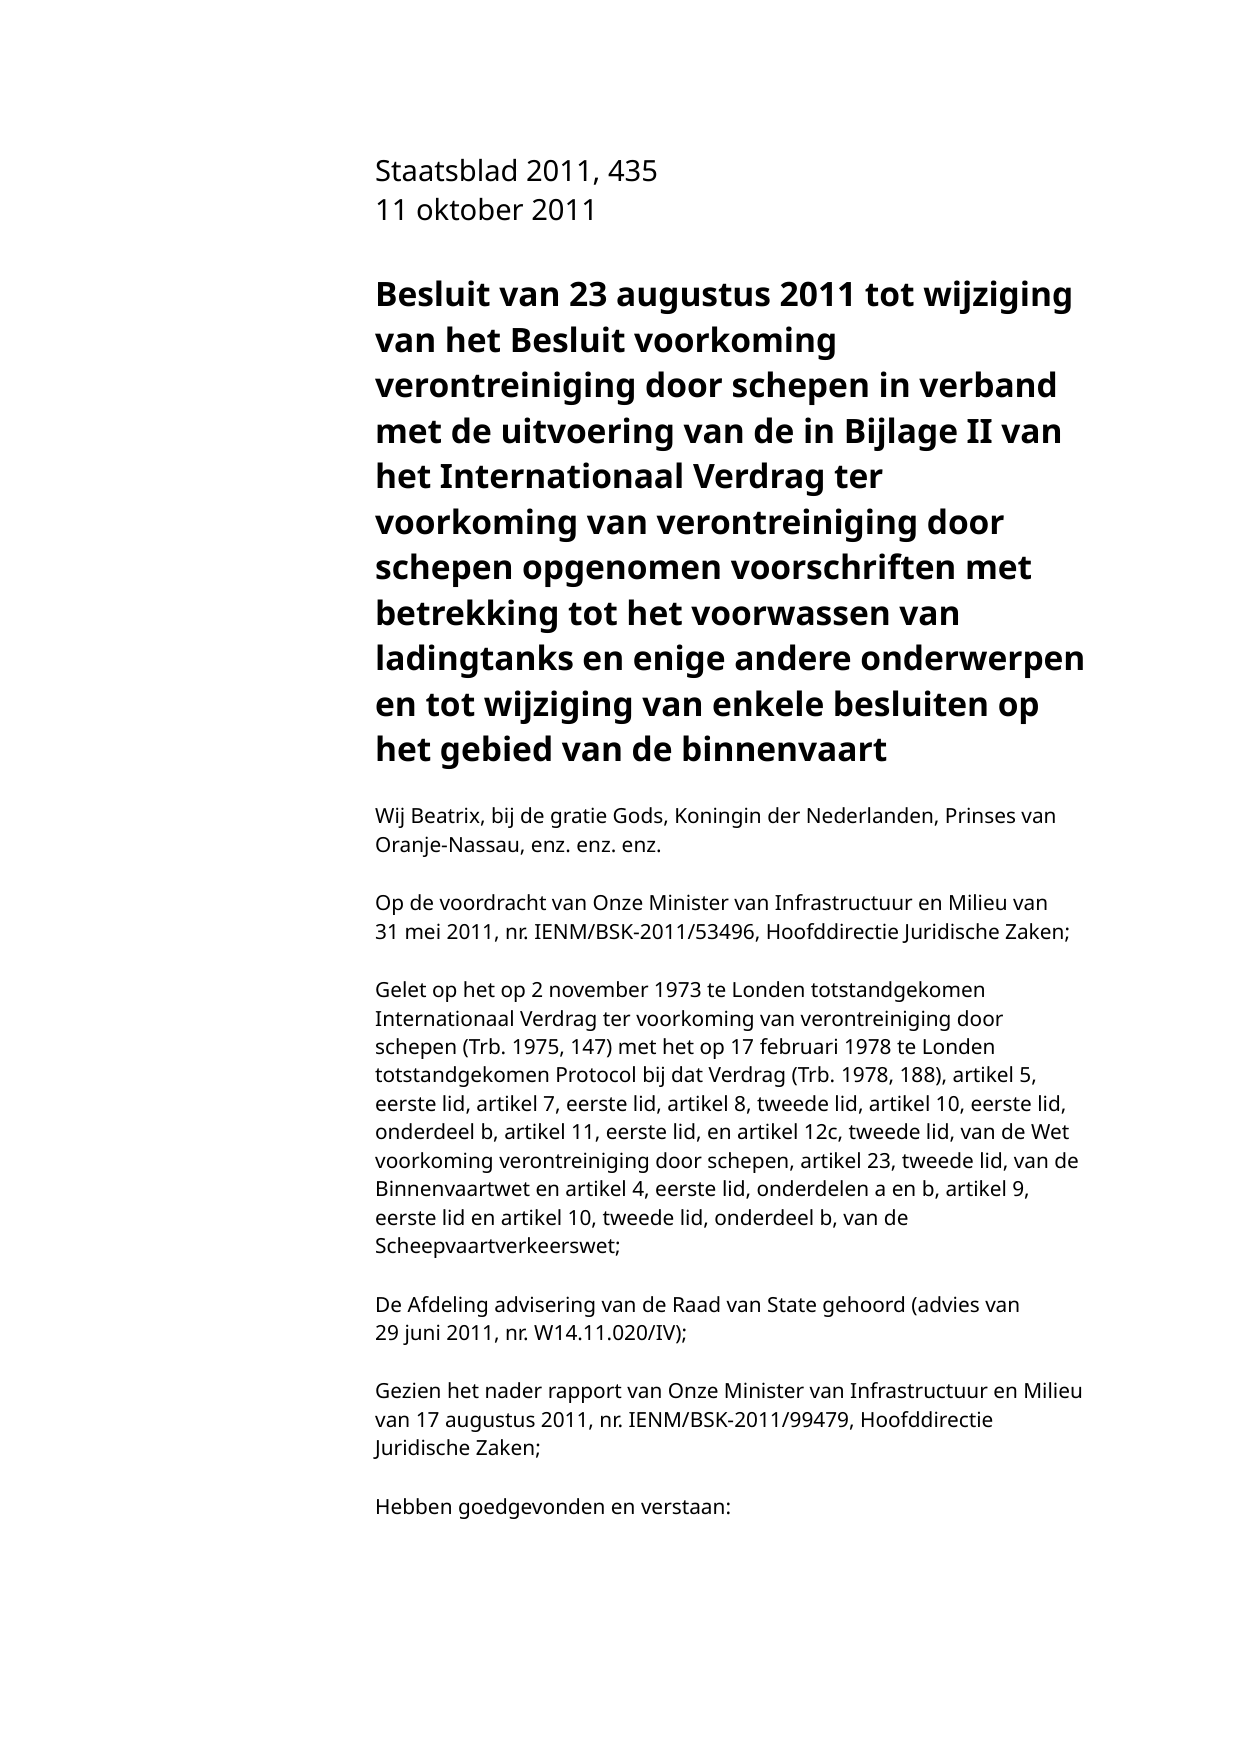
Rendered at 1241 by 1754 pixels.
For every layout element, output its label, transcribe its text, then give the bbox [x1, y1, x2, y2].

text Gelet op het op 2 november 1973 te Londen totstandgekomen Internationaal Verdrag ter voorkoming van verontreiniging door schepen (Trb. 1975, 147) met het op 17 februari 1978 te Londen totstandgekomen Protocol bij dat Verdrag (Trb. 1978, 188), artikel 5, eerste lid, artikel 7, eerste lid, artikel 8, tweede lid, artikel 10, eerste lid, onderdeel b, artikel 11, eerste lid, en artikel 12c, tweede lid, van de Wet voorkoming verontreiniging door schepen, artikel 23, tweede lid, van de Binnenvaartwet en artikel 4, eerste lid, onderdelen a en b, artikel 9, eerste lid en artikel 10, tweede lid, onderdeel b, van de Scheepvaartverkeerswet; [375, 975, 1090, 1260]
text Op de voordracht van Onze Minister van Infrastructuur en Milieu van 31 mei 2011, nr. IENM/BSK-2011/53496, Hoofddirectie Juridische Zaken; [375, 888, 1090, 945]
text Staatsblad 2011, 435 [375, 150, 1090, 190]
subtitle Besluit van 23 augustus 2011 tot wijziging van het Besluit voorkoming verontreiniging door schepen in verband met de uitvoering van de in Bijlage II van het Internationaal Verdrag ter voorkoming van verontreiniging door schepen opgenomen voorschriften met betrekking tot het voorwassen van ladingtanks en enige andere onderwerpen en tot wijziging van enkele besluiten op het gebied van de binnenvaart [375, 271, 1090, 772]
text Hebben goedgevonden en verstaan: [375, 1492, 1090, 1520]
text De Afdeling advisering van de Raad van State gehoord (advies van 29 juni 2011, nr. W14.11.020/IV); [375, 1290, 1090, 1347]
text Gezien het nader rapport van Onze Minister van Infrastructuur en Milieu van 17 augustus 2011, nr. IENM/BSK-2011/99479, Hoofddirectie Juridische Zaken; [375, 1377, 1090, 1462]
text Wij Beatrix, bij de gratie Gods, Koningin der Nederlanden, Prinses van Oranje-Nassau, enz. enz. enz. [375, 802, 1090, 858]
text 11 oktober 2011 [375, 190, 1090, 229]
